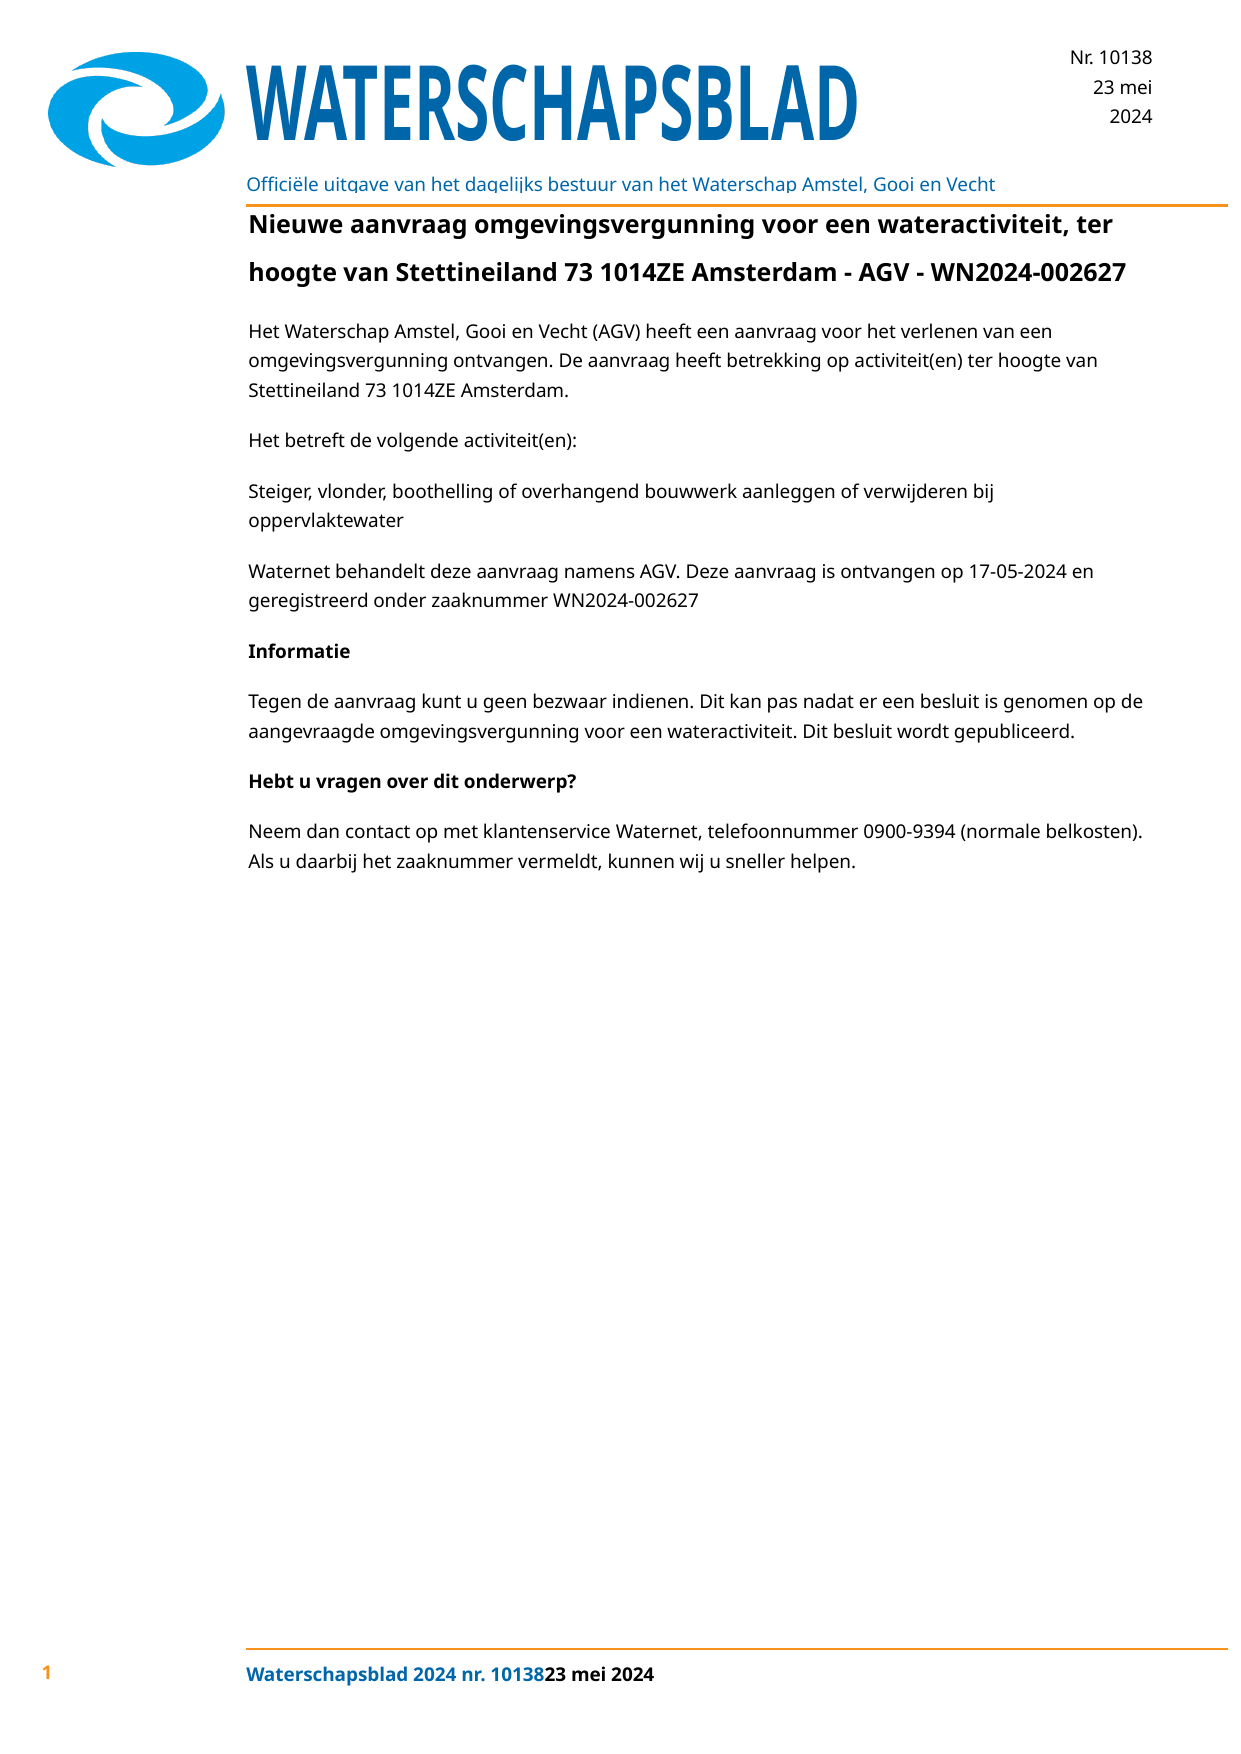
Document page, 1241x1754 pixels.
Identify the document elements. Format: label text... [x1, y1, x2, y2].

text Het betreft de volgende activiteit(en): [248, 427, 1152, 453]
text Hebt u vragen over dit onderwerp? [248, 768, 1152, 794]
text Steiger, vlonder, boothelling of overhangend bouwwerk aanleggen of verwijderen bij oppervlaktewater [248, 478, 1152, 533]
text Tegen de aanvraag kunt u geen bezwaar indienen. Dit kan pas nadat er een besluit is genomen op de aangevraagde omgevingsvergunning voor een wateractiviteit. Dit besluit wordt gepubliceerd. [248, 688, 1152, 744]
text Neem dan contact op met klantenservice Waternet, telefoonnummer 0900-9394 (normale belkosten). Als u daarbij het zaaknummer vermeldt, kunnen wij u sneller helpen. [248, 819, 1152, 874]
text Nieuwe aanvraag omgevingsvergunning voor een wateractiviteit, ter hoogte van Stettineiland 73 1014ZE Amsterdam - AGV - WN2024-002627 [248, 207, 1152, 288]
text Informatie [248, 638, 1152, 664]
picture [41, 47, 231, 172]
text Waternet behandelt deze aanvraag namens AGV. Deze aanvraag is ontvangen op 17-05-2024 en geregistreerd onder zaaknummer WN2024-002627 [248, 558, 1152, 613]
text Het Waterschap Amstel, Gooi en Vecht (AGV) heeft een aanvraag voor het verlenen van een omgevingsvergunning ontvangen. De aanvraag heeft betrekking op activiteit(en) ter hoogte van Stettineiland 73 1014ZE Amsterdam. [248, 318, 1152, 403]
